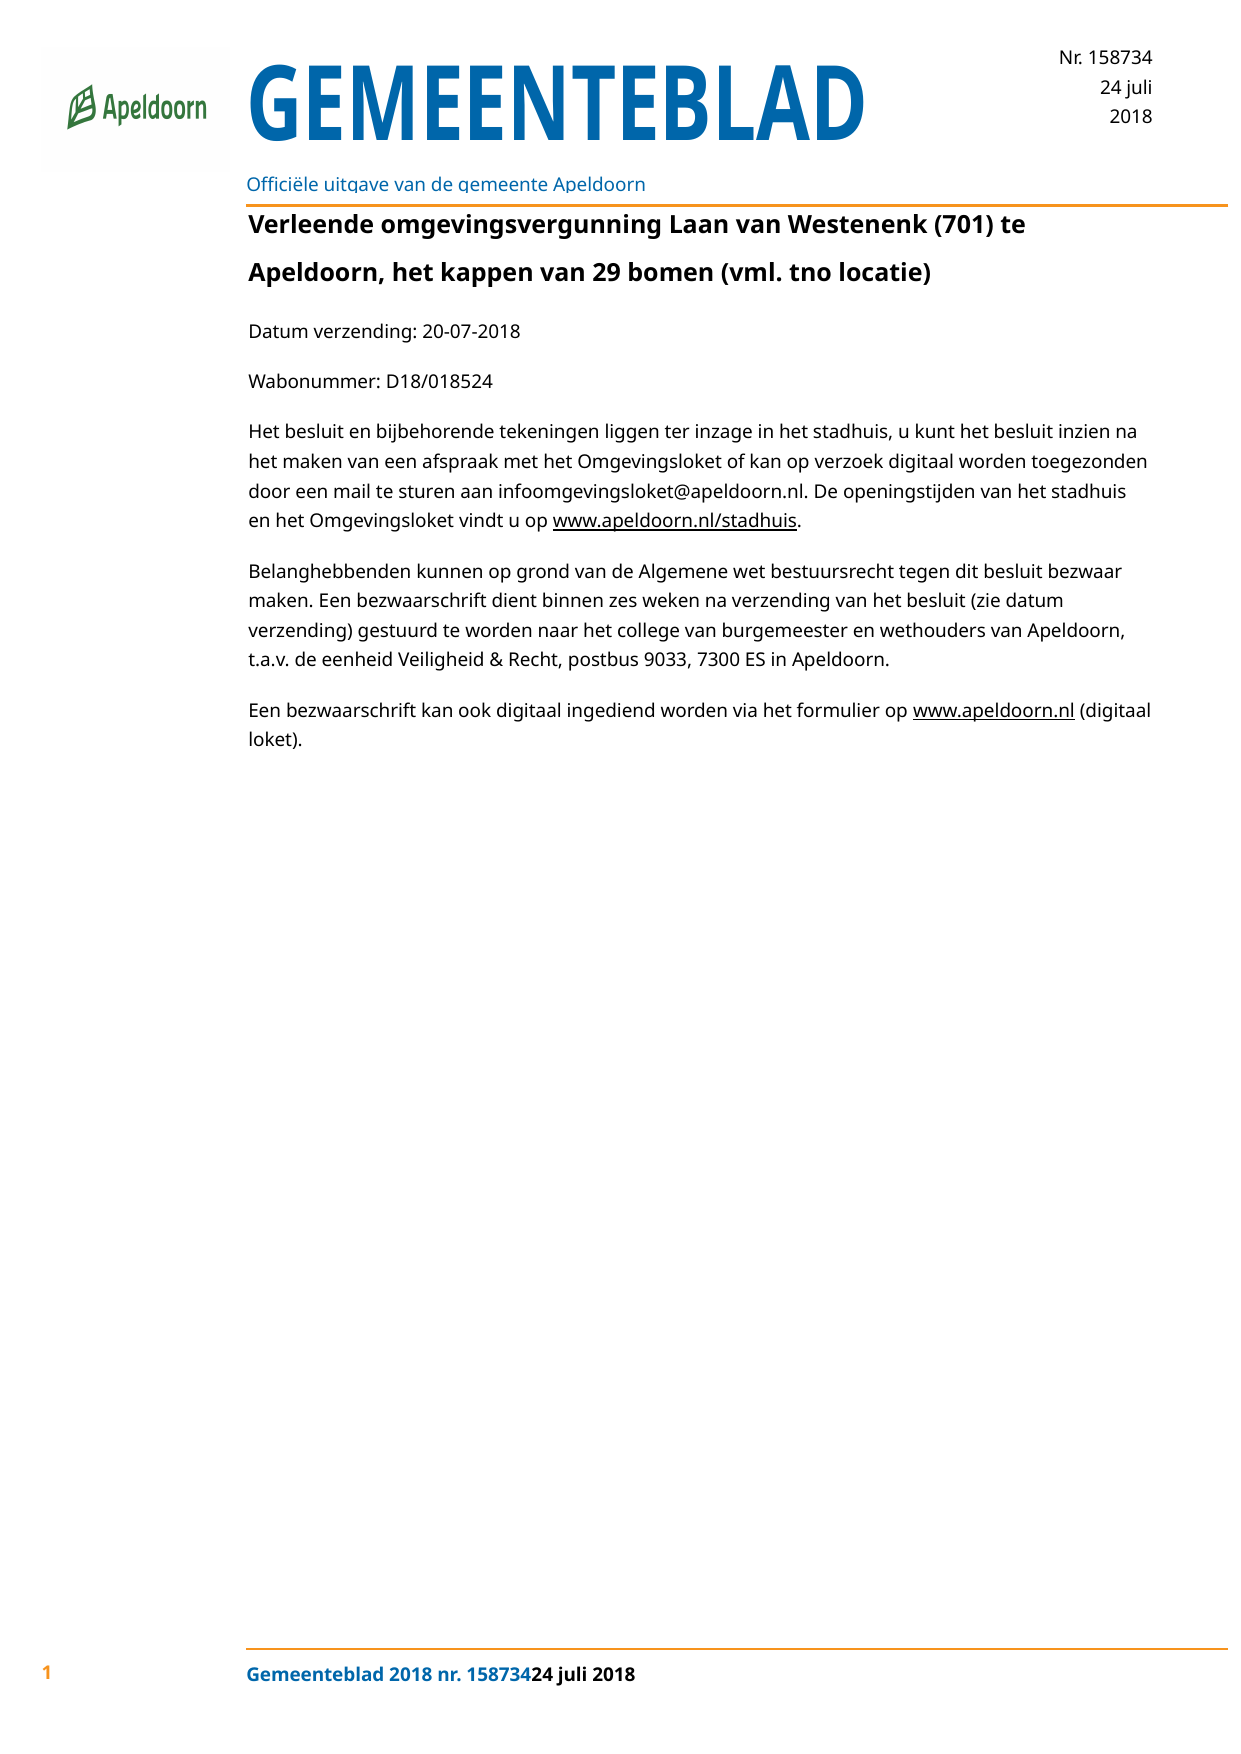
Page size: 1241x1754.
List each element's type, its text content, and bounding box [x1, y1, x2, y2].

text Wabonummer: D18/018524 [248, 368, 1152, 394]
picture [41, 47, 231, 172]
text Verleende omgevingsvergunning Laan van Westenenk (701) te Apeldoorn, het kappen van 29 bomen (vml. tno locatie) [248, 207, 1152, 288]
text Het besluit en bijbehorende tekeningen liggen ter inzage in het stadhuis, u kunt het besluit inzien na het maken van een afspraak met het Omgevingsloket of kan op verzoek digitaal worden toegezonden door een mail te sturen aan infoomgevingsloket@apeldoorn.nl. De openingstijden van het stadhuis en het Omgevingsloket vindt u op www.apeldoorn.nl/stadhuis. [248, 419, 1152, 533]
text Datum verzending: 20-07-2018 [248, 318, 1152, 344]
text Belanghebbenden kunnen op grond van de Algemene wet bestuursrecht tegen dit besluit bezwaar maken. Een bezwaarschrift dient binnen zes weken na verzending van het besluit (zie datum verzending) gestuurd te worden naar het college van burgemeester en wethouders van Apeldoorn, t.a.v. de eenheid Veiligheid & Recht, postbus 9033, 7300 ES in Apeldoorn. [248, 558, 1152, 672]
text Een bezwaarschrift kan ook digitaal ingediend worden via het formulier op www.apeldoorn.nl (digitaal loket). [248, 697, 1152, 752]
